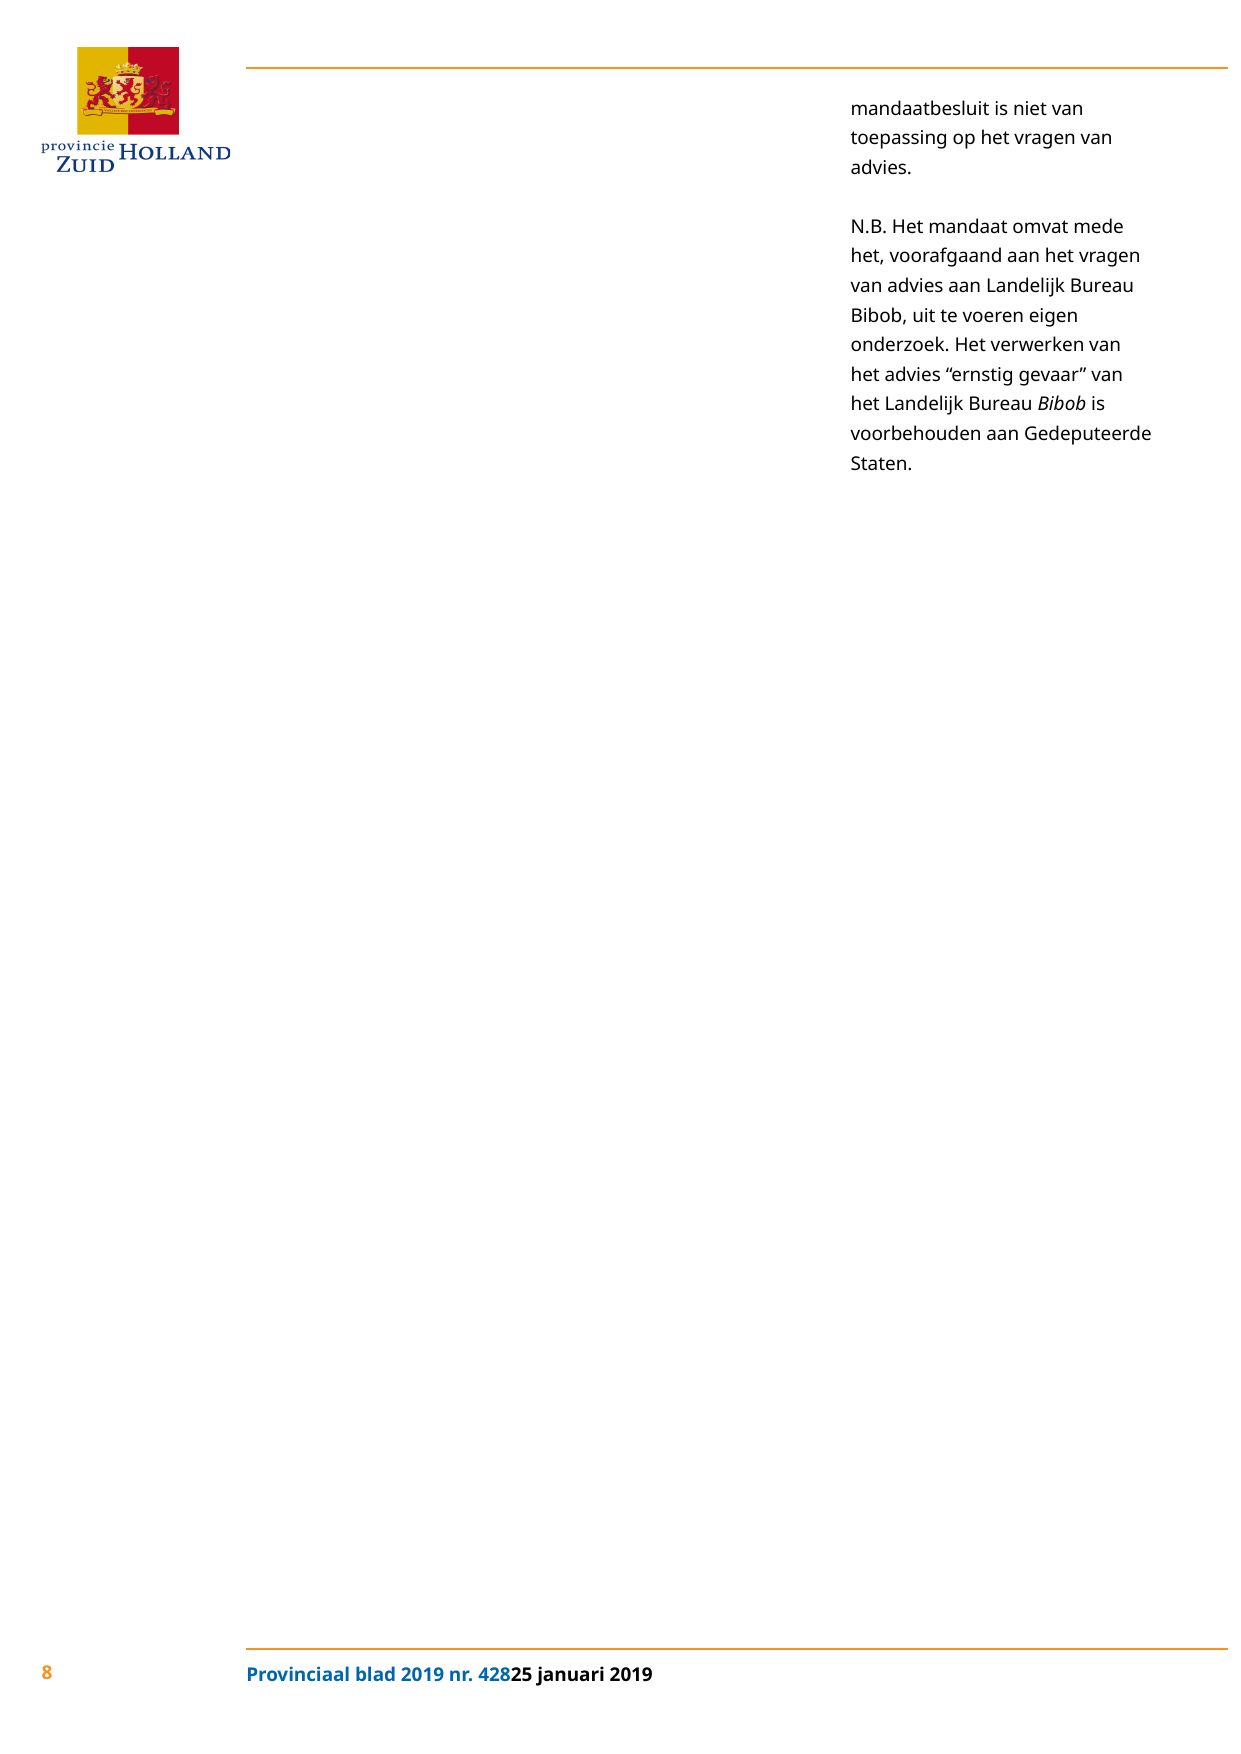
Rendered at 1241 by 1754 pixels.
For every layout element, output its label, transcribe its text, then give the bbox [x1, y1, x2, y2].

table_cell [549, 95, 850, 476]
picture [41, 47, 231, 172]
table_cell mandaatbesluit is niet van toepassing op het vragen van advies. N.B. Het mandaat omvat mede het, voorafgaand aan het vragen van advies aan Landelijk Bureau Bibob, uit te voeren eigen onderzoek. Het verwerken van het advies “ernstig gevaar” van het Landelijk Bureau Bibob is voorbehouden aan Gedeputeerde Staten. [850, 95, 1152, 476]
table_cell [248, 95, 549, 476]
